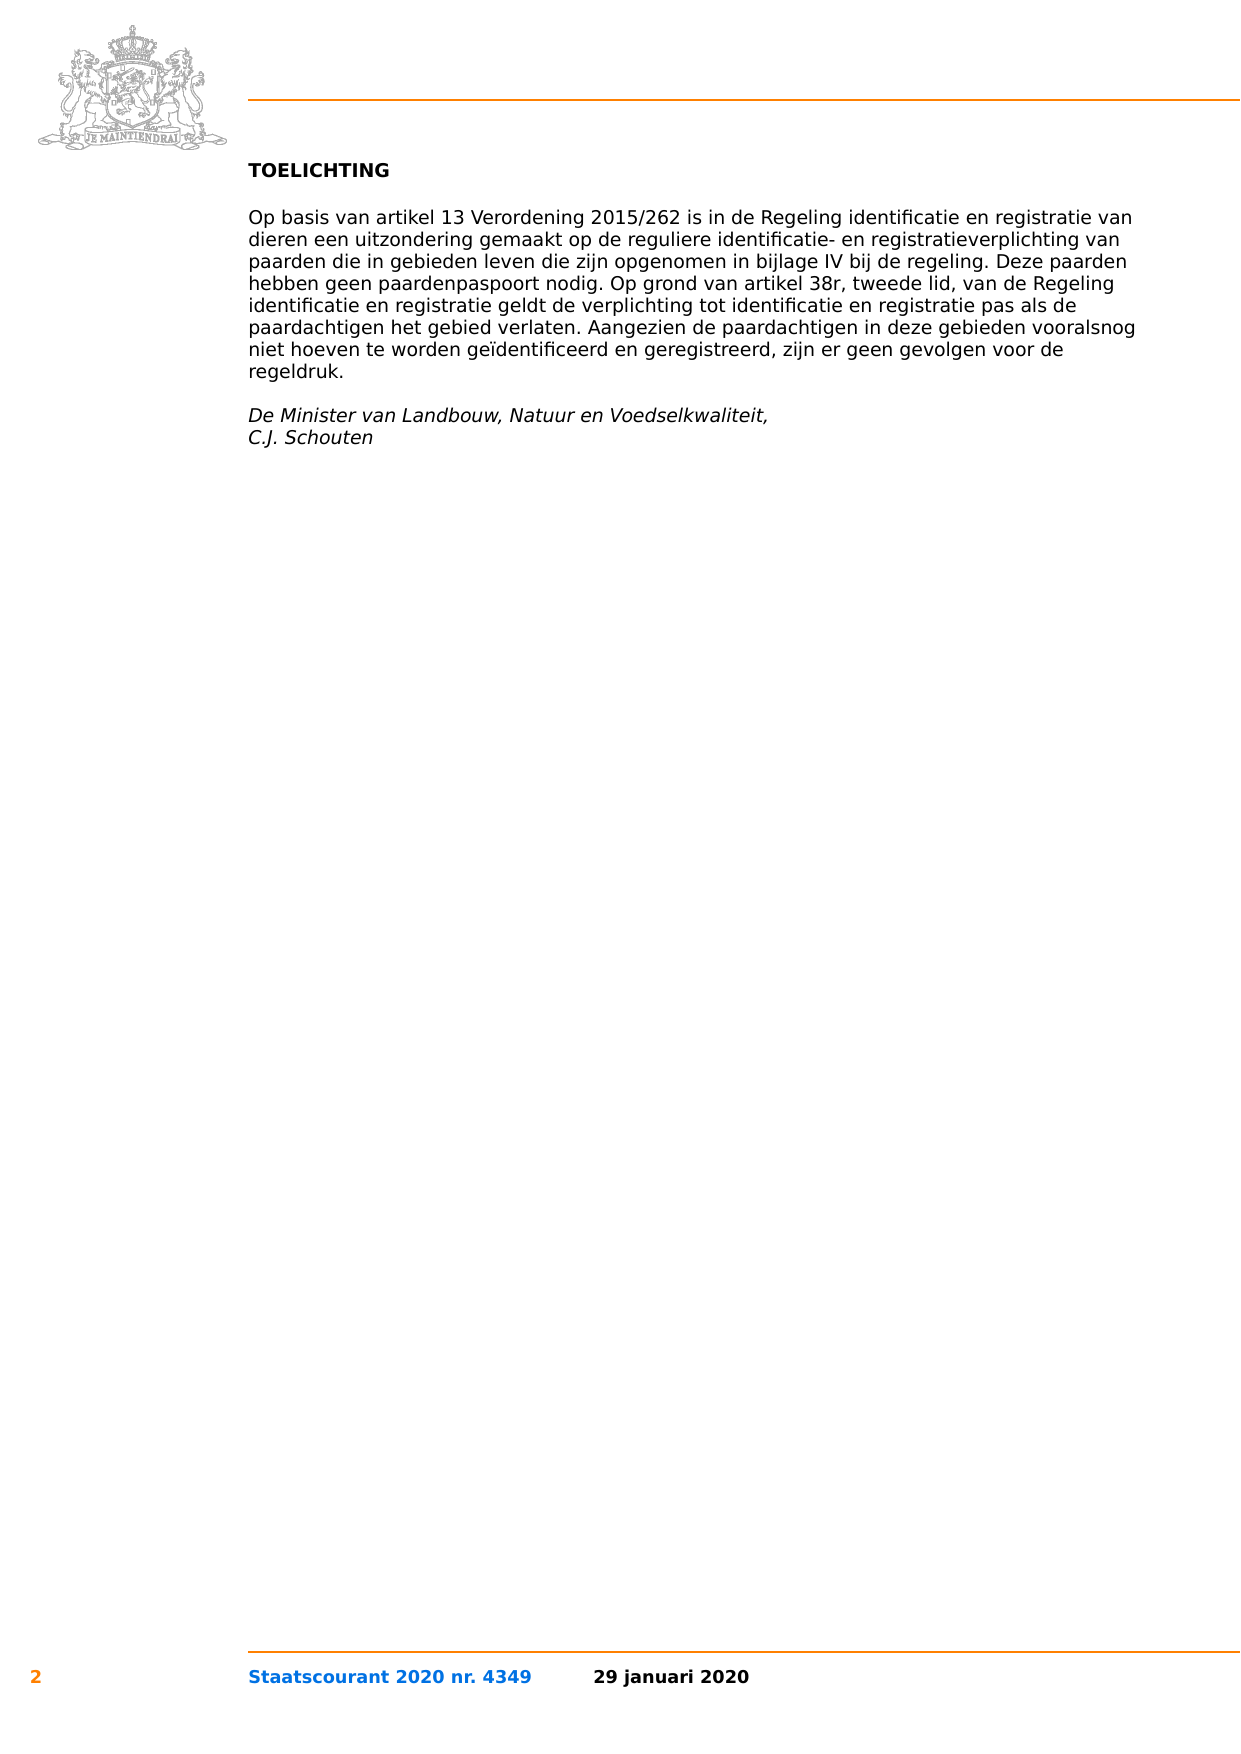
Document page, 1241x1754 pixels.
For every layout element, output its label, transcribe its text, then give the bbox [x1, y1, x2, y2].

text De Minister van Landbouw, Natuur en Voedselkwaliteit, C.J. Schouten [248, 404, 1163, 448]
picture [38, 25, 227, 150]
text Op basis van artikel 13 Verordening 2015/262 is in de Regeling identificatie en registratie van dieren een uitzondering gemaakt op de reguliere identificatie- en registratieverplichting van paarden die in gebieden leven die zijn opgenomen in bijlage IV bij de regeling. Deze paarden hebben geen paardenpaspoort nodig. Op grond van artikel 38r, tweede lid, van de Regeling identificatie en registratie geldt de verplichting tot identificatie en registratie pas als de paardachtigen het gebied verlaten. Aangezien de paardachtigen in deze gebieden vooralsnog niet hoeven te worden geïdentificeerd en geregistreerd, zijn er geen gevolgen voor de regeldruk. [248, 207, 1163, 383]
subtitle TOELICHTING [248, 160, 1163, 182]
